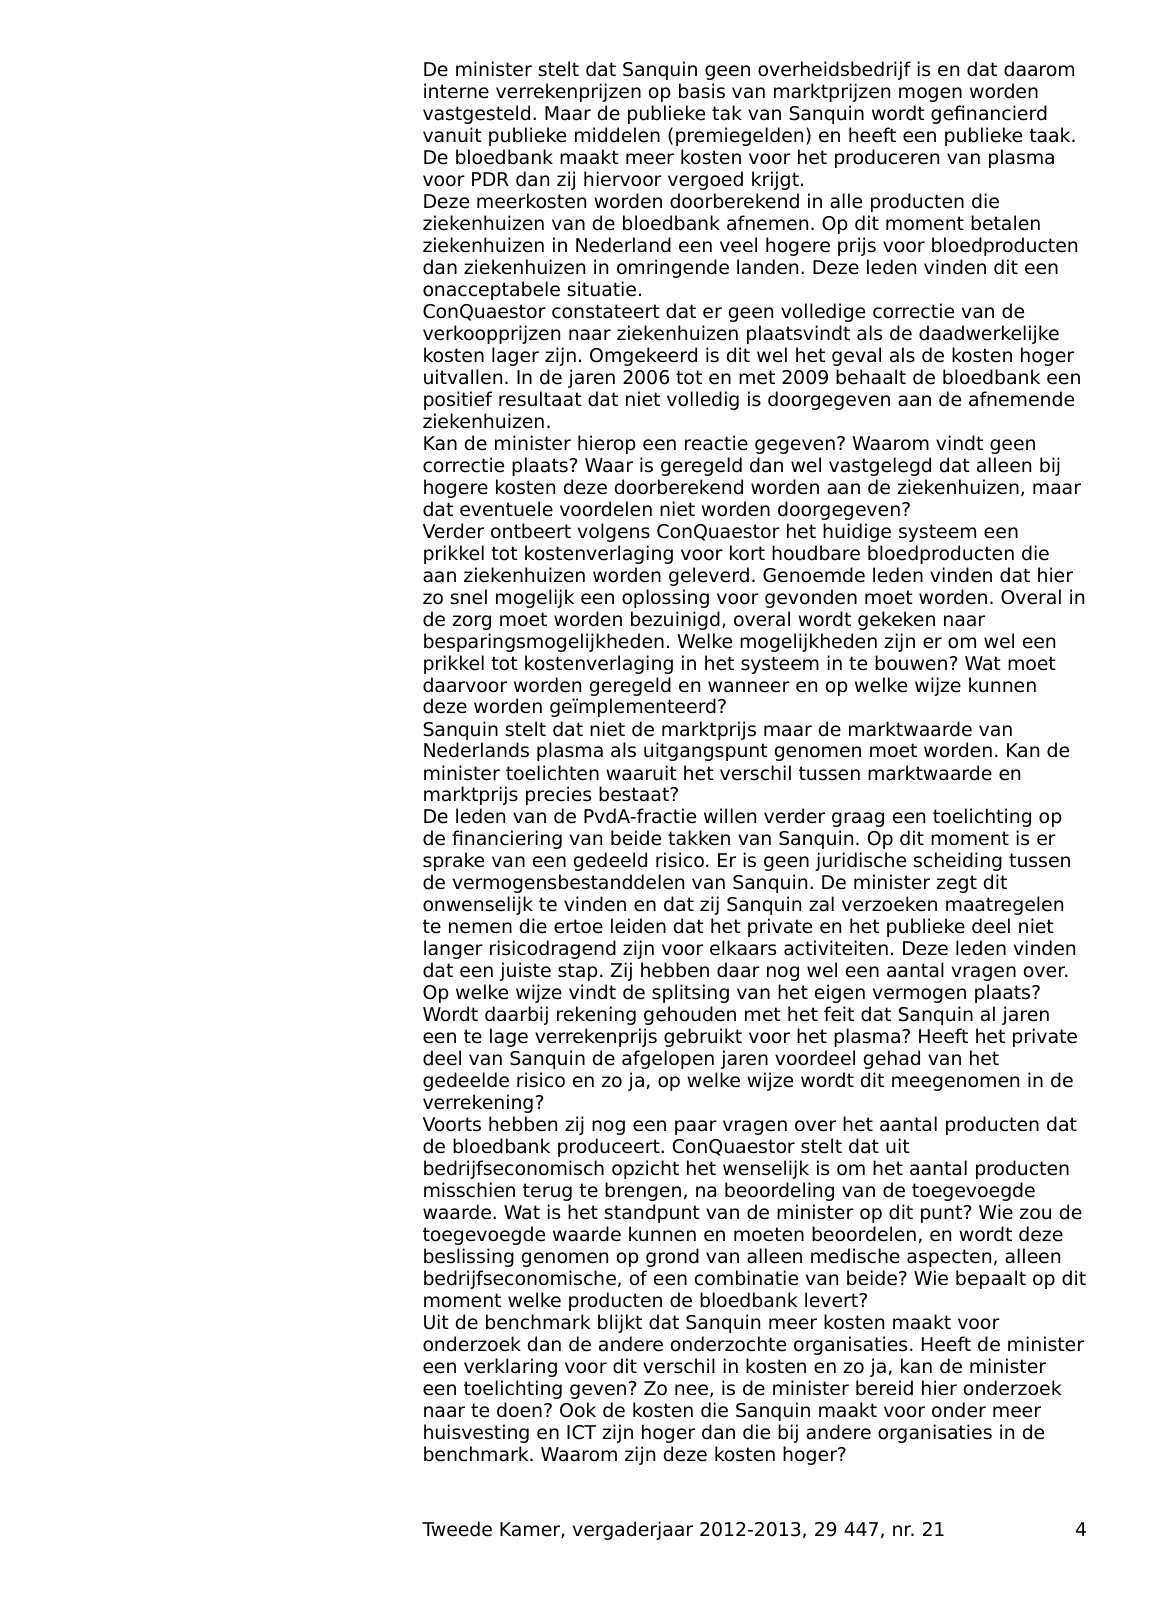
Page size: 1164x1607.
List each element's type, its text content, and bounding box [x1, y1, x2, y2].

text Verder ontbeert volgens ConQuaestor het huidige systeem een prikkel tot kostenverlaging voor kort houdbare bloedproducten die aan ziekenhuizen worden geleverd. Genoemde leden vinden dat hier zo snel mogelijk een oplossing voor gevonden moet worden. Overal in de zorg moet worden bezuinigd, overal wordt gekeken naar besparingsmogelijkheden. Welke mogelijkheden zijn er om wel een prikkel tot kostenverlaging in het systeem in te bouwen? Wat moet daarvoor worden geregeld en wanneer en op welke wijze kunnen deze worden geïmplementeerd? [422, 521, 1087, 718]
text De leden van de PvdA-fractie willen verder graag een toelichting op de financiering van beide takken van Sanquin. Op dit moment is er sprake van een gedeeld risico. Er is geen juridische scheiding tussen de vermogensbestanddelen van Sanquin. De minister zegt dit onwenselijk te vinden en dat zij Sanquin zal verzoeken maatregelen te nemen die ertoe leiden dat het private en het publieke deel niet langer risicodragend zijn voor elkaars activiteiten. Deze leden vinden dat een juiste stap. Zij hebben daar nog wel een aantal vragen over. Op welke wijze vindt de splitsing van het eigen vermogen plaats? Wordt daarbij rekening gehouden met het feit dat Sanquin al jaren een te lage verrekenprijs gebruikt voor het plasma? Heeft het private deel van Sanquin de afgelopen jaren voordeel gehad van het gedeelde risico en zo ja, op welke wijze wordt dit meegenomen in de verrekening? [422, 806, 1087, 1114]
text ConQuaestor constateert dat er geen volledige correctie van de verkoopprijzen naar ziekenhuizen plaatsvindt als de daadwerkelijke kosten lager zijn. Omgekeerd is dit wel het geval als de kosten hoger uitvallen. In de jaren 2006 tot en met 2009 behaalt de bloedbank een positief resultaat dat niet volledig is doorgegeven aan de afnemende ziekenhuizen. [422, 301, 1087, 433]
text Sanquin stelt dat niet de marktprijs maar de marktwaarde van Nederlands plasma als uitgangspunt genomen moet worden. Kan de minister toelichten waaruit het verschil tussen marktwaarde en marktprijs precies bestaat? [422, 718, 1087, 806]
text Kan de minister hierop een reactie gegeven? Waarom vindt geen correctie plaats? Waar is geregeld dan wel vastgelegd dat alleen bij hogere kosten deze doorberekend worden aan de ziekenhuizen, maar dat eventuele voordelen niet worden doorgegeven? [422, 433, 1087, 521]
text De minister stelt dat Sanquin geen overheidsbedrijf is en dat daarom interne verrekenprijzen op basis van marktprijzen mogen worden vastgesteld. Maar de publieke tak van Sanquin wordt gefinancierd vanuit publieke middelen (premiegelden) en heeft een publieke taak. De bloedbank maakt meer kosten voor het produceren van plasma voor PDR dan zij hiervoor vergoed krijgt. [422, 59, 1087, 191]
text Voorts hebben zij nog een paar vragen over het aantal producten dat de bloedbank produceert. ConQuaestor stelt dat uit bedrijfseconomisch opzicht het wenselijk is om het aantal producten misschien terug te brengen, na beoordeling van de toegevoegde waarde. Wat is het standpunt van de minister op dit punt? Wie zou de toegevoegde waarde kunnen en moeten beoordelen, en wordt deze beslissing genomen op grond van alleen medische aspecten, alleen bedrijfseconomische, of een combinatie van beide? Wie bepaalt op dit moment welke producten de bloedbank levert? [422, 1114, 1087, 1312]
text Deze meerkosten worden doorberekend in alle producten die ziekenhuizen van de bloedbank afnemen. Op dit moment betalen ziekenhuizen in Nederland een veel hogere prijs voor bloedproducten dan ziekenhuizen in omringende landen. Deze leden vinden dit een onacceptabele situatie. [422, 191, 1087, 301]
text Uit de benchmark blijkt dat Sanquin meer kosten maakt voor onderzoek dan de andere onderzochte organisaties. Heeft de minister een verklaring voor dit verschil in kosten en zo ja, kan de minister een toelichting geven? Zo nee, is de minister bereid hier onderzoek naar te doen? Ook de kosten die Sanquin maakt voor onder meer huisvesting en ICT zijn hoger dan die bij andere organisaties in de benchmark. Waarom zijn deze kosten hoger? [422, 1312, 1087, 1466]
